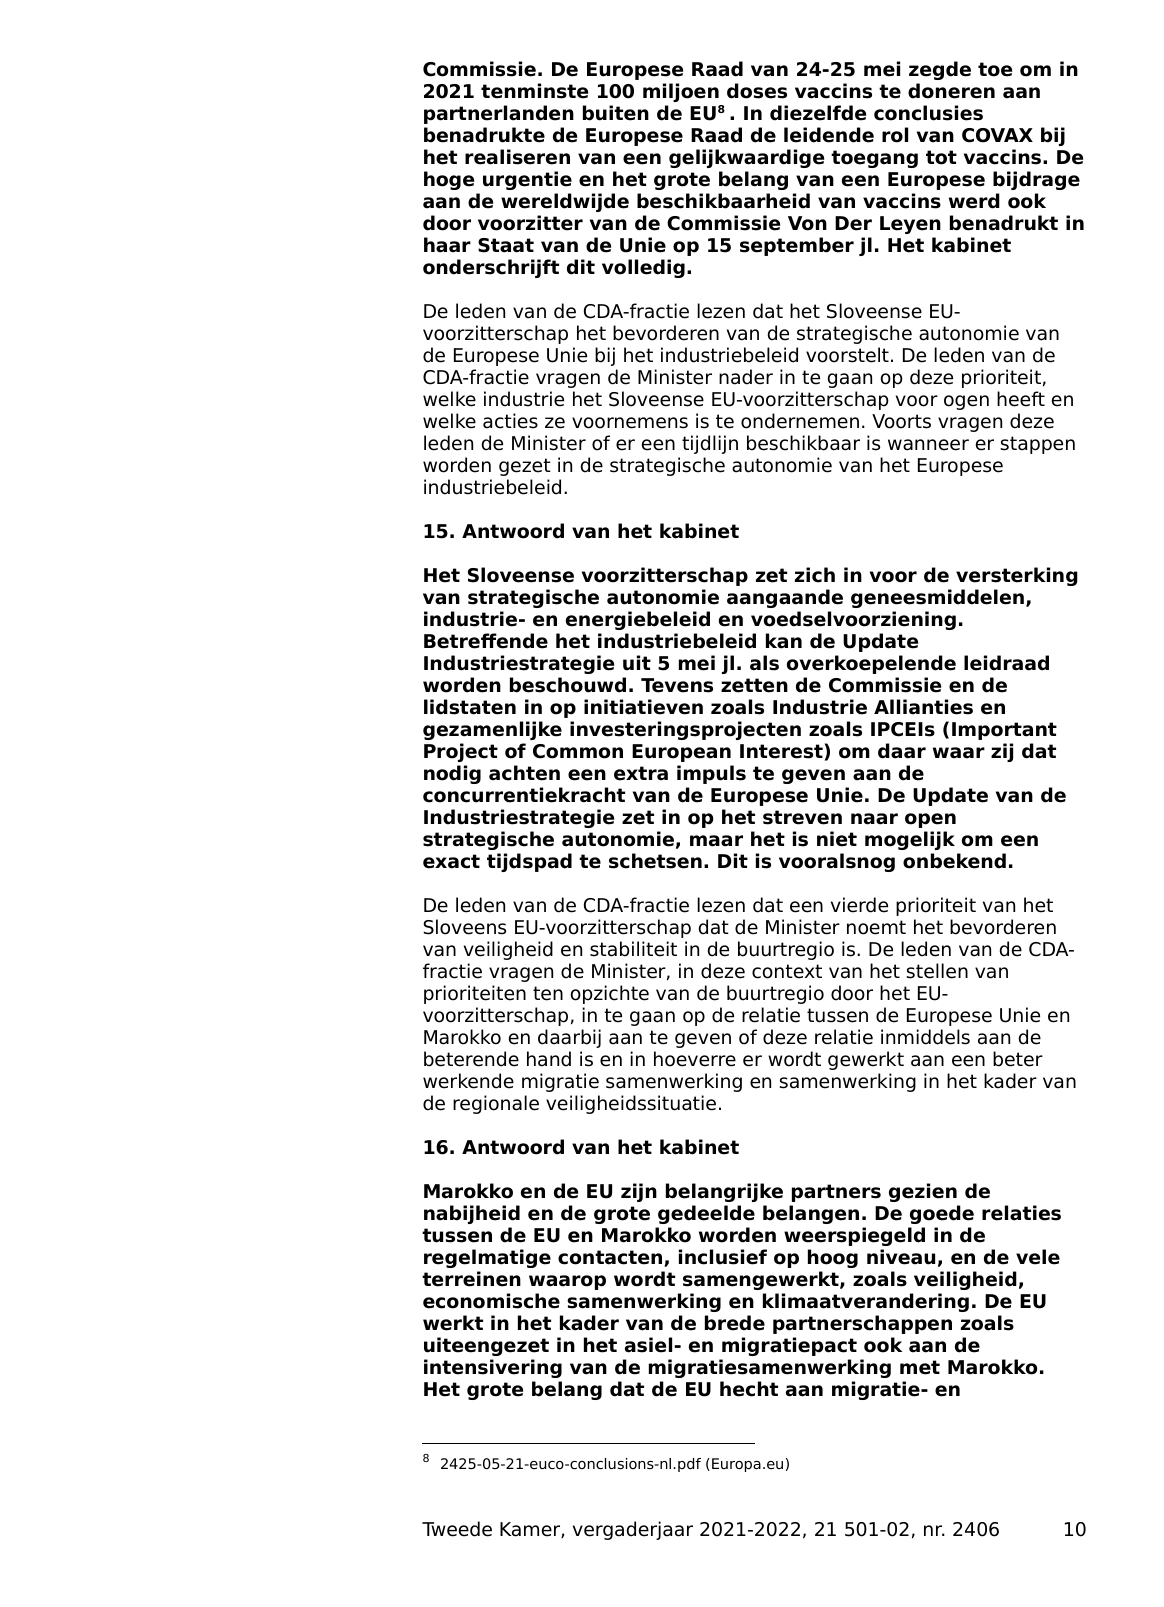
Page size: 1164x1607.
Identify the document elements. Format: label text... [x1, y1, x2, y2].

text 2425-05-21-euco-conclusions-nl.pdf (Europa.eu) [422, 1452, 1087, 1474]
text Commissie. De Europese Raad van 24-25 mei zegde toe om in 2021 tenminste 100 miljoen doses vaccins te doneren aan partnerlanden buiten de EU. In diezelfde conclusies benadrukte de Europese Raad de leidende rol van COVAX bij het realiseren van een gelijkwaardige toegang tot vaccins. De hoge urgentie en het grote belang van een Europese bijdrage aan de wereldwijde beschikbaarheid van vaccins werd ook door voorzitter van de Commissie Von Der Leyen benadrukt in haar Staat van de Unie op 15 september jl. Het kabinet onderschrijft dit volledig. [422, 59, 1087, 279]
subtitle 15. Antwoord van het kabinet [422, 521, 1087, 543]
text De leden van de CDA-fractie lezen dat een vierde prioriteit van het Sloveens EU-voorzitterschap dat de Minister noemt het bevorderen van veiligheid en stabiliteit in de buurtregio is. De leden van de CDA-fractie vragen de Minister, in deze context van het stellen van prioriteiten ten opzichte van de buurtregio door het EU-voorzitterschap, in te gaan op de relatie tussen de Europese Unie en Marokko en daarbij aan te geven of deze relatie inmiddels aan de beterende hand is en in hoeverre er wordt gewerkt aan een beter werkende migratie samenwerking en samenwerking in het kader van de regionale veiligheidssituatie. [422, 895, 1087, 1115]
subtitle 16. Antwoord van het kabinet [422, 1137, 1087, 1159]
text De leden van de CDA-fractie lezen dat het Sloveense EU-voorzitterschap het bevorderen van de strategische autonomie van de Europese Unie bij het industriebeleid voorstelt. De leden van de CDA-fractie vragen de Minister nader in te gaan op deze prioriteit, welke industrie het Sloveense EU-voorzitterschap voor ogen heeft en welke acties ze voornemens is te ondernemen. Voorts vragen deze leden de Minister of er een tijdlijn beschikbaar is wanneer er stappen worden gezet in de strategische autonomie van het Europese industriebeleid. [422, 301, 1087, 499]
text Het Sloveense voorzitterschap zet zich in voor de versterking van strategische autonomie aangaande geneesmiddelen, industrie- en energiebeleid en voedselvoorziening. Betreffende het industriebeleid kan de Update Industriestrategie uit 5 mei jl. als overkoepelende leidraad worden beschouwd. Tevens zetten de Commissie en de lidstaten in op initiatieven zoals Industrie Allianties en gezamenlijke investeringsprojecten zoals IPCEIs (Important Project of Common European Interest) om daar waar zij dat nodig achten een extra impuls te geven aan de concurrentiekracht van de Europese Unie. De Update van de Industriestrategie zet in op het streven naar open strategische autonomie, maar het is niet mogelijk om een exact tijdspad te schetsen. Dit is vooralsnog onbekend. [422, 565, 1087, 873]
text Marokko en de EU zijn belangrijke partners gezien de nabijheid en de grote gedeelde belangen. De goede relaties tussen de EU en Marokko worden weerspiegeld in de regelmatige contacten, inclusief op hoog niveau, en de vele terreinen waarop wordt samengewerkt, zoals veiligheid, economische samenwerking en klimaatverandering. De EU werkt in het kader van de brede partnerschappen zoals uiteengezet in het asiel- en migratiepact ook aan de intensivering van de migratiesamenwerking met Marokko. Het grote belang dat de EU hecht aan migratie- en [422, 1181, 1087, 1401]
